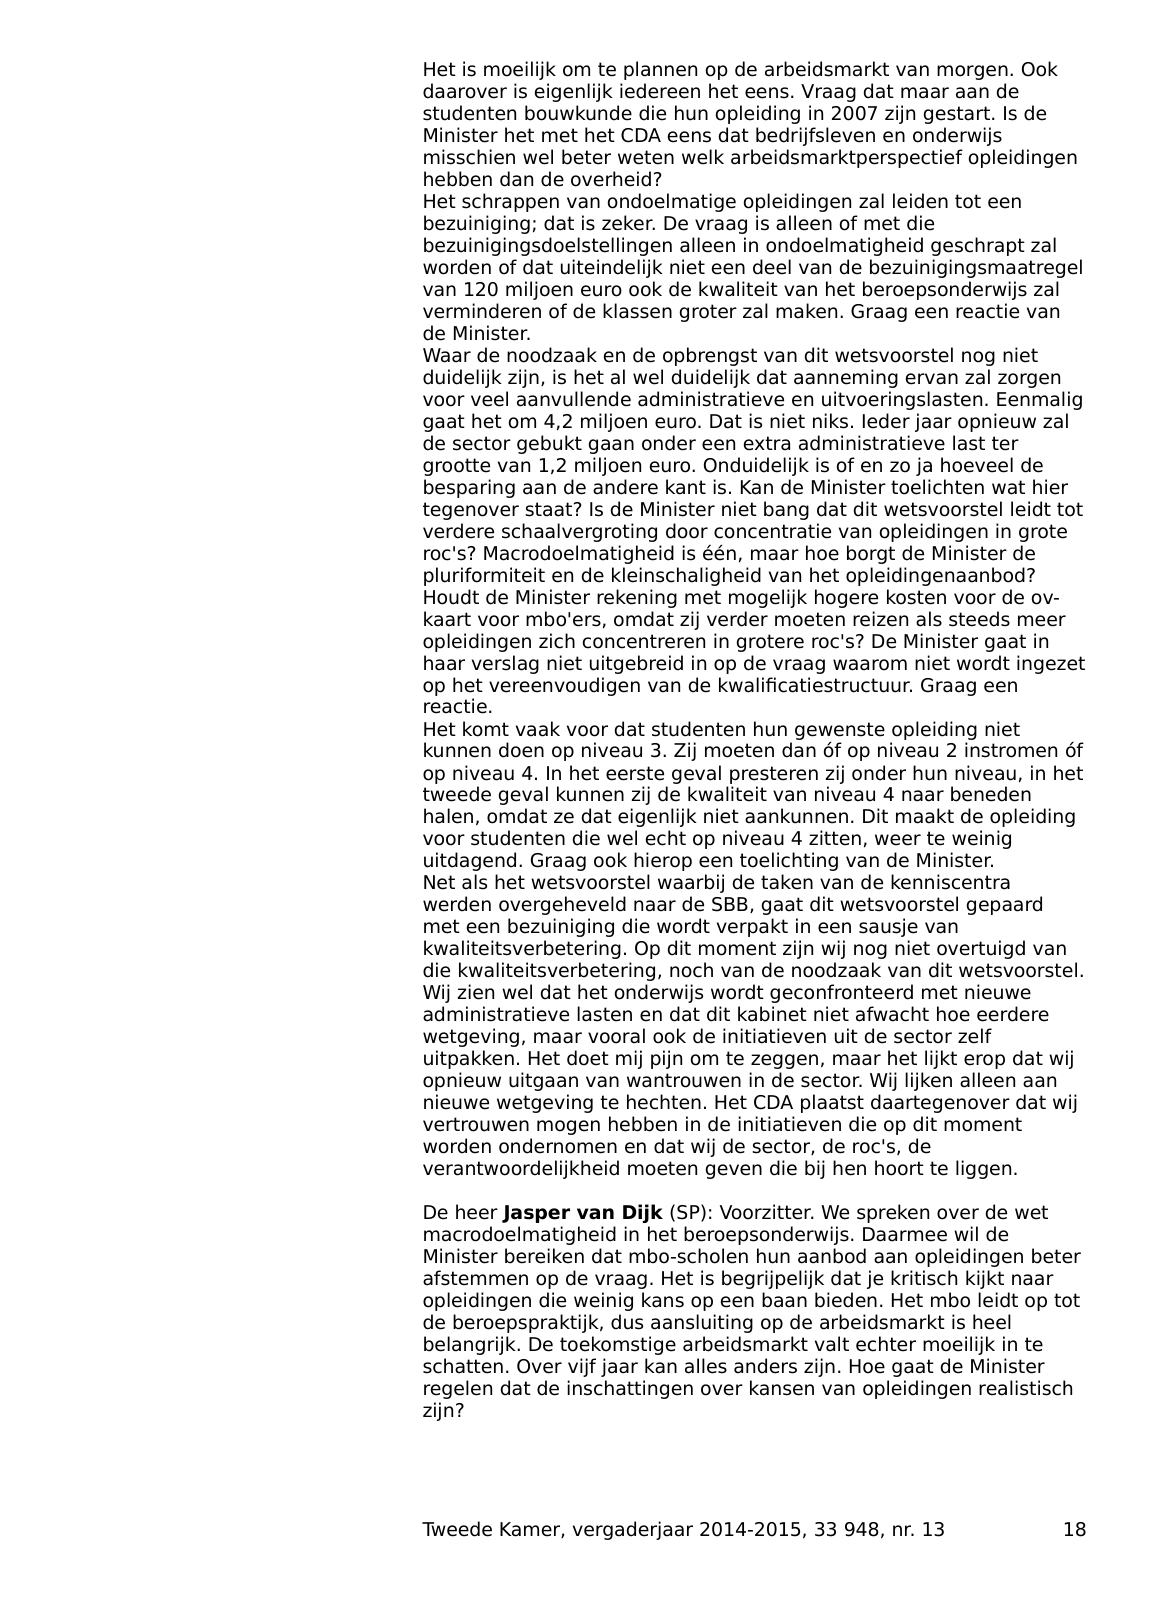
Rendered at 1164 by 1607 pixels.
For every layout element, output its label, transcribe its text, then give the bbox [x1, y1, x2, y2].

text Waar de noodzaak en de opbrengst van dit wetsvoorstel nog niet duidelijk zijn, is het al wel duidelijk dat aanneming ervan zal zorgen voor veel aanvullende administratieve en uitvoeringslasten. Eenmalig gaat het om 4,2 miljoen euro. Dat is niet niks. Ieder jaar opnieuw zal de sector gebukt gaan onder een extra administratieve last ter grootte van 1,2 miljoen euro. Onduidelijk is of en zo ja hoeveel de besparing aan de andere kant is. Kan de Minister toelichten wat hier tegenover staat? Is de Minister niet bang dat dit wetsvoorstel leidt tot verdere schaalvergroting door concentratie van opleidingen in grote roc's? Macrodoelmatigheid is één, maar hoe borgt de Minister de pluriformiteit en de kleinschaligheid van het opleidingenaanbod? Houdt de Minister rekening met mogelijk hogere kosten voor de ov-kaart voor mbo'ers, omdat zij verder moeten reizen als steeds meer opleidingen zich concentreren in grotere roc's? De Minister gaat in haar verslag niet uitgebreid in op de vraag waarom niet wordt ingezet op het vereenvoudigen van de kwalificatiestructuur. Graag een reactie. [422, 345, 1087, 718]
text De heer Jasper van Dijk (SP): Voorzitter. We spreken over de wet macrodoelmatigheid in het beroepsonderwijs. Daarmee wil de Minister bereiken dat mbo-scholen hun aanbod aan opleidingen beter afstemmen op de vraag. Het is begrijpelijk dat je kritisch kijkt naar opleidingen die weinig kans op een baan bieden. Het mbo leidt op tot de beroepspraktijk, dus aansluiting op de arbeidsmarkt is heel belangrijk. De toekomstige arbeidsmarkt valt echter moeilijk in te schatten. Over vijf jaar kan alles anders zijn. Hoe gaat de Minister regelen dat de inschattingen over kansen van opleidingen realistisch zijn? [422, 1202, 1087, 1422]
text Het schrappen van ondoelmatige opleidingen zal leiden tot een bezuiniging; dat is zeker. De vraag is alleen of met die bezuinigingsdoelstellingen alleen in ondoelmatigheid geschrapt zal worden of dat uiteindelijk niet een deel van de bezuinigingsmaatregel van 120 miljoen euro ook de kwaliteit van het beroepsonderwijs zal verminderen of de klassen groter zal maken. Graag een reactie van de Minister. [422, 191, 1087, 345]
text Net als het wetsvoorstel waarbij de taken van de kenniscentra werden overgeheveld naar de SBB, gaat dit wetsvoorstel gepaard met een bezuiniging die wordt verpakt in een sausje van kwaliteitsverbetering. Op dit moment zijn wij nog niet overtuigd van die kwaliteitsverbetering, noch van de noodzaak van dit wetsvoorstel. Wij zien wel dat het onderwijs wordt geconfronteerd met nieuwe administratieve lasten en dat dit kabinet niet afwacht hoe eerdere wetgeving, maar vooral ook de initiatieven uit de sector zelf uitpakken. Het doet mij pijn om te zeggen, maar het lijkt erop dat wij opnieuw uitgaan van wantrouwen in de sector. Wij lijken alleen aan nieuwe wetgeving te hechten. Het CDA plaatst daartegenover dat wij vertrouwen mogen hebben in de initiatieven die op dit moment worden ondernomen en dat wij de sector, de roc's, de verantwoordelijkheid moeten geven die bij hen hoort te liggen. [422, 872, 1087, 1180]
text Het komt vaak voor dat studenten hun gewenste opleiding niet kunnen doen op niveau 3. Zij moeten dan óf op niveau 2 instromen óf op niveau 4. In het eerste geval presteren zij onder hun niveau, in het tweede geval kunnen zij de kwaliteit van niveau 4 naar beneden halen, omdat ze dat eigenlijk niet aankunnen. Dit maakt de opleiding voor studenten die wel echt op niveau 4 zitten, weer te weinig uitdagend. Graag ook hierop een toelichting van de Minister. [422, 718, 1087, 872]
text Het is moeilijk om te plannen op de arbeidsmarkt van morgen. Ook daarover is eigenlijk iedereen het eens. Vraag dat maar aan de studenten bouwkunde die hun opleiding in 2007 zijn gestart. Is de Minister het met het CDA eens dat bedrijfsleven en onderwijs misschien wel beter weten welk arbeidsmarktperspectief opleidingen hebben dan de overheid? [422, 59, 1087, 191]
